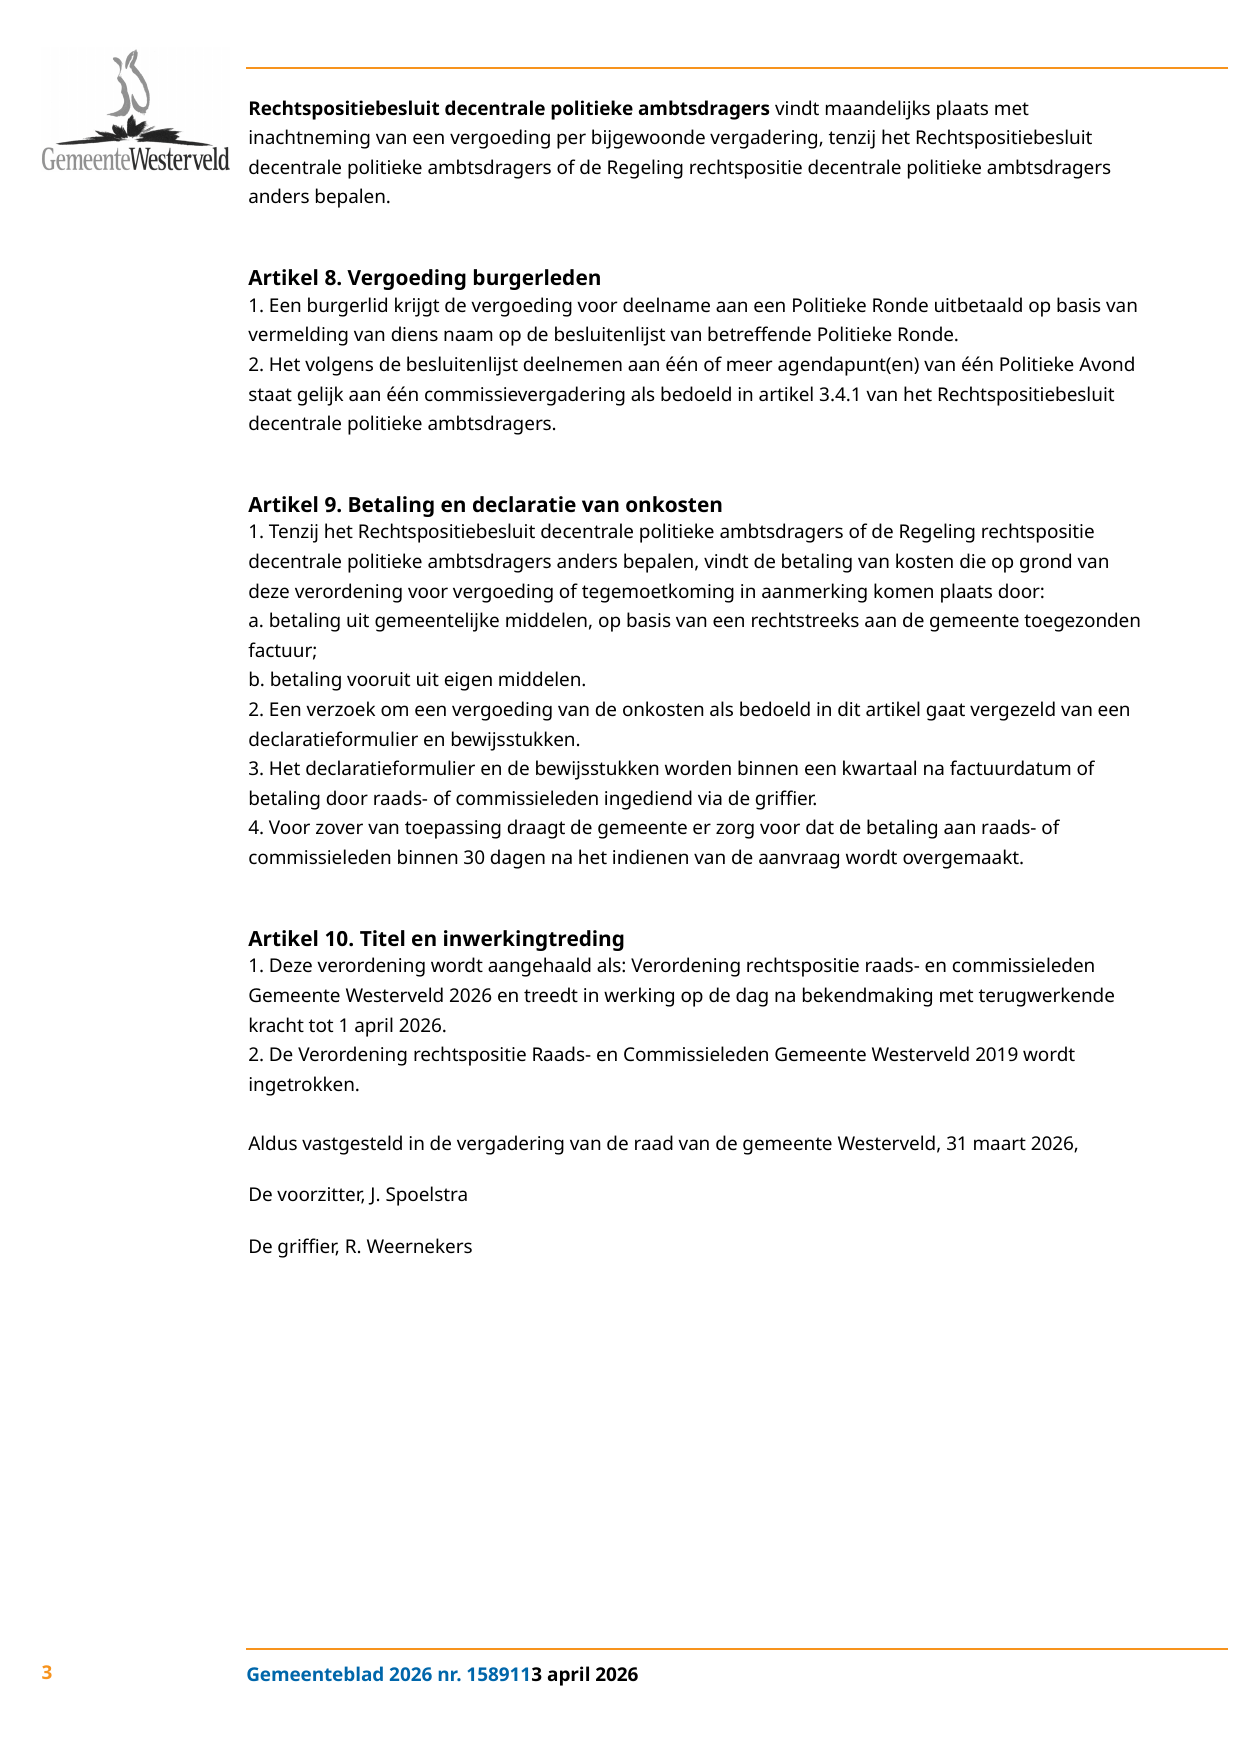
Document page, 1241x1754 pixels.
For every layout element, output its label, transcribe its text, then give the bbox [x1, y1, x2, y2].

text Artikel 9. Betaling en declaratie van onkosten [248, 490, 1152, 519]
text 4. Voor zover van toepassing draagt de gemeente er zorg voor dat de betaling aan raads- of commissieleden binnen 30 dagen na het indienen van de aanvraag wordt overgemaakt. [248, 814, 1152, 870]
text 1. Tenzij het Rechtspositiebesluit decentrale politieke ambtsdragers of de Regeling rechtspositie decentrale politieke ambtsdragers anders bepalen, vindt de betaling van kosten die op grond van deze verordening voor vergoeding of tegemoetkoming in aanmerking komen plaats door: [248, 519, 1152, 604]
text a. betaling uit gemeentelijke middelen, op basis van een rechtstreeks aan de gemeente toegezonden factuur; [248, 607, 1152, 663]
text 2. Een verzoek om een vergoeding van de onkosten als bedoeld in dit artikel gaat vergezeld van een declaratieformulier en bewijsstukken. [248, 696, 1152, 752]
picture [41, 47, 231, 172]
text Artikel 8. Vergoeding burgerleden [248, 263, 1152, 292]
text Aldus vastgesteld in de vergadering van de raad van de gemeente Westerveld, 31 maart 2026, [248, 1130, 1152, 1156]
text Artikel 10. Titel en inwerkingtreding [248, 924, 1152, 953]
text 2. Het volgens de besluitenlijst deelnemen aan één of meer agendapunt(en) van één Politieke Avond staat gelijk aan één commissievergadering als bedoeld in artikel 3.4.1 van het Rechtspositiebesluit decentrale politieke ambtsdragers. [248, 351, 1152, 436]
text 1. Een burgerlid krijgt de vergoeding voor deelname aan een Politieke Ronde uitbetaald op basis van vermelding van diens naam op de besluitenlijst van betreffende Politieke Ronde. [248, 292, 1152, 347]
text 1. Deze verordening wordt aangehaald als: Verordening rechtspositie raads- en commissieleden Gemeente Westerveld 2026 en treedt in werking op de dag na bekendmaking met terugwerkende kracht tot 1 april 2026. [248, 953, 1152, 1037]
text De voorzitter, J. Spoelstra [248, 1182, 1152, 1207]
text De griffier, R. Weernekers [248, 1233, 1152, 1259]
text 3. Het declaratieformulier en de bewijsstukken worden binnen een kwartaal na factuurdatum of betaling door raads- of commissieleden ingediend via de griffier. [248, 755, 1152, 811]
text b. betaling vooruit uit eigen middelen. [248, 667, 1152, 692]
text 2. De Verordening rechtspositie Raads- en Commissieleden Gemeente Westerveld 2019 wordt ingetrokken. [248, 1041, 1152, 1097]
text Rechtspositiebesluit decentrale politieke ambtsdragers vindt maandelijks plaats met inachtneming van een vergoeding per bijgewoonde vergadering, tenzij het Rechtspositiebesluit decentrale politieke ambtsdragers of de Regeling rechtspositie decentrale politieke ambtsdragers anders bepalen. [248, 95, 1152, 209]
